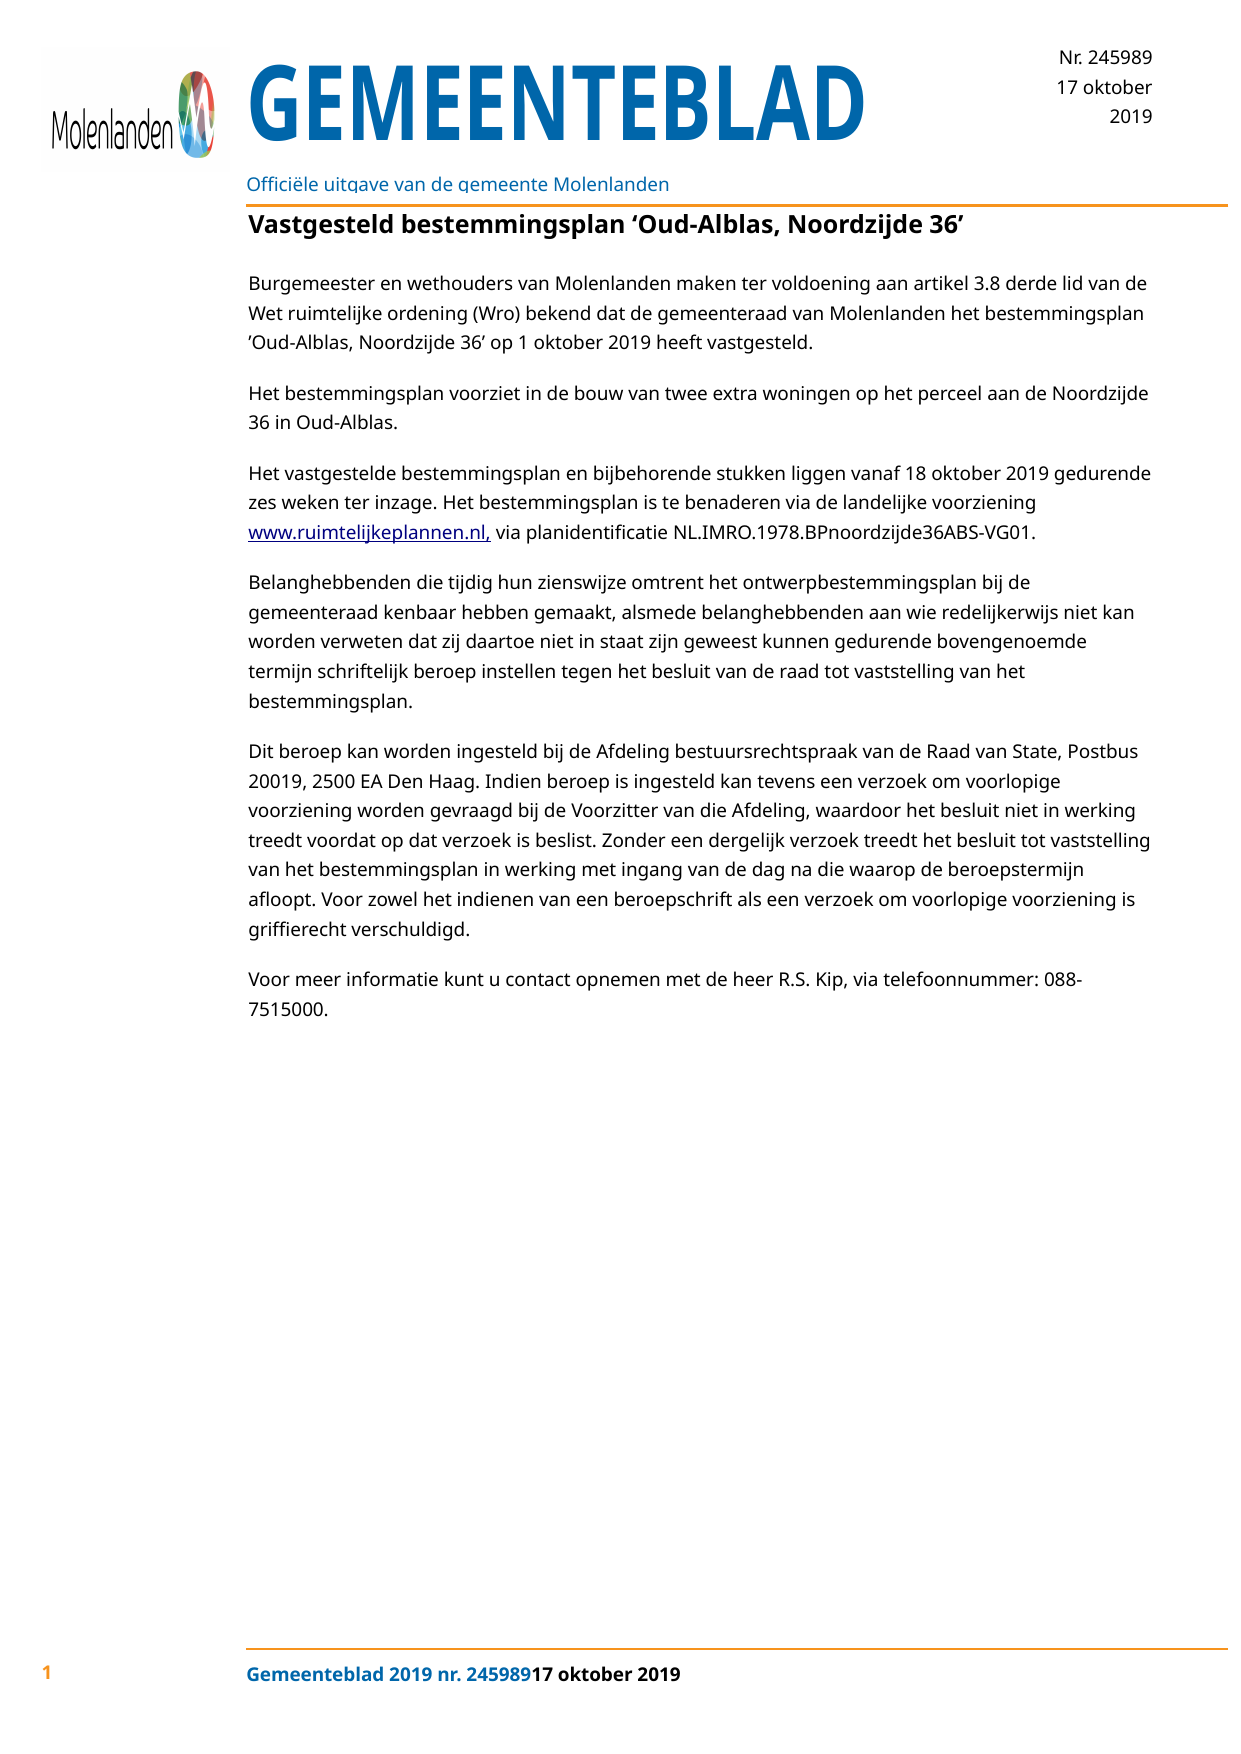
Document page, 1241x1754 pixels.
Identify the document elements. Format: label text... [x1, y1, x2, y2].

text Vastgesteld bestemmingsplan ‘Oud-Alblas, Noordzijde 36’ [248, 207, 1152, 241]
text Voor meer informatie kunt u contact opnemen met de heer R.S. Kip, via telefoonnummer: 088-7515000. [248, 966, 1152, 1021]
text Belanghebbenden die tijdig hun zienswijze omtrent het ontwerpbestemmingsplan bij de gemeenteraad kenbaar hebben gemaakt, alsmede belanghebbenden aan wie redelijkerwijs niet kan worden verweten dat zij daartoe niet in staat zijn geweest kunnen gedurende bovengenoemde termijn schriftelijk beroep instellen tegen het besluit van de raad tot vaststelling van het bestemmingsplan. [248, 569, 1152, 713]
text Het bestemmingsplan voorziet in de bouw van twee extra woningen op het perceel aan de Noordzijde 36 in Oud-Alblas. [248, 380, 1152, 435]
text Dit beroep kan worden ingesteld bij de Afdeling bestuursrechtspraak van de Raad van State, Postbus 20019, 2500 EA Den Haag. Indien beroep is ingesteld kan tevens een verzoek om voorlopige voorziening worden gevraagd bij de Voorzitter van die Afdeling, waardoor het besluit niet in werking treedt voordat op dat verzoek is beslist. Zonder een dergelijk verzoek treedt het besluit tot vaststelling van het bestemmingsplan in werking met ingang van de dag na die waarop de beroepstermijn afloopt. Voor zowel het indienen van een beroepschrift als een verzoek om voorlopige voorziening is griffierecht verschuldigd. [248, 738, 1152, 941]
text Het vastgestelde bestemmingsplan en bijbehorende stukken liggen vanaf 18 oktober 2019 gedurende zes weken ter inzage. Het bestemmingsplan is te benaderen via de landelijke voorziening www.ruimtelijkeplannen.nl, via planidentificatie NL.IMRO.1978.BPnoordzijde36ABS-VG01. [248, 460, 1152, 545]
text Burgemeester en wethouders van Molenlanden maken ter voldoening aan artikel 3.8 derde lid van de Wet ruimtelijke ordening (Wro) bekend dat de gemeenteraad van Molenlanden het bestemmingsplan ’Oud-Alblas, Noordzijde 36’ op 1 oktober 2019 heeft vastgesteld. [248, 270, 1152, 355]
picture [41, 47, 231, 172]
